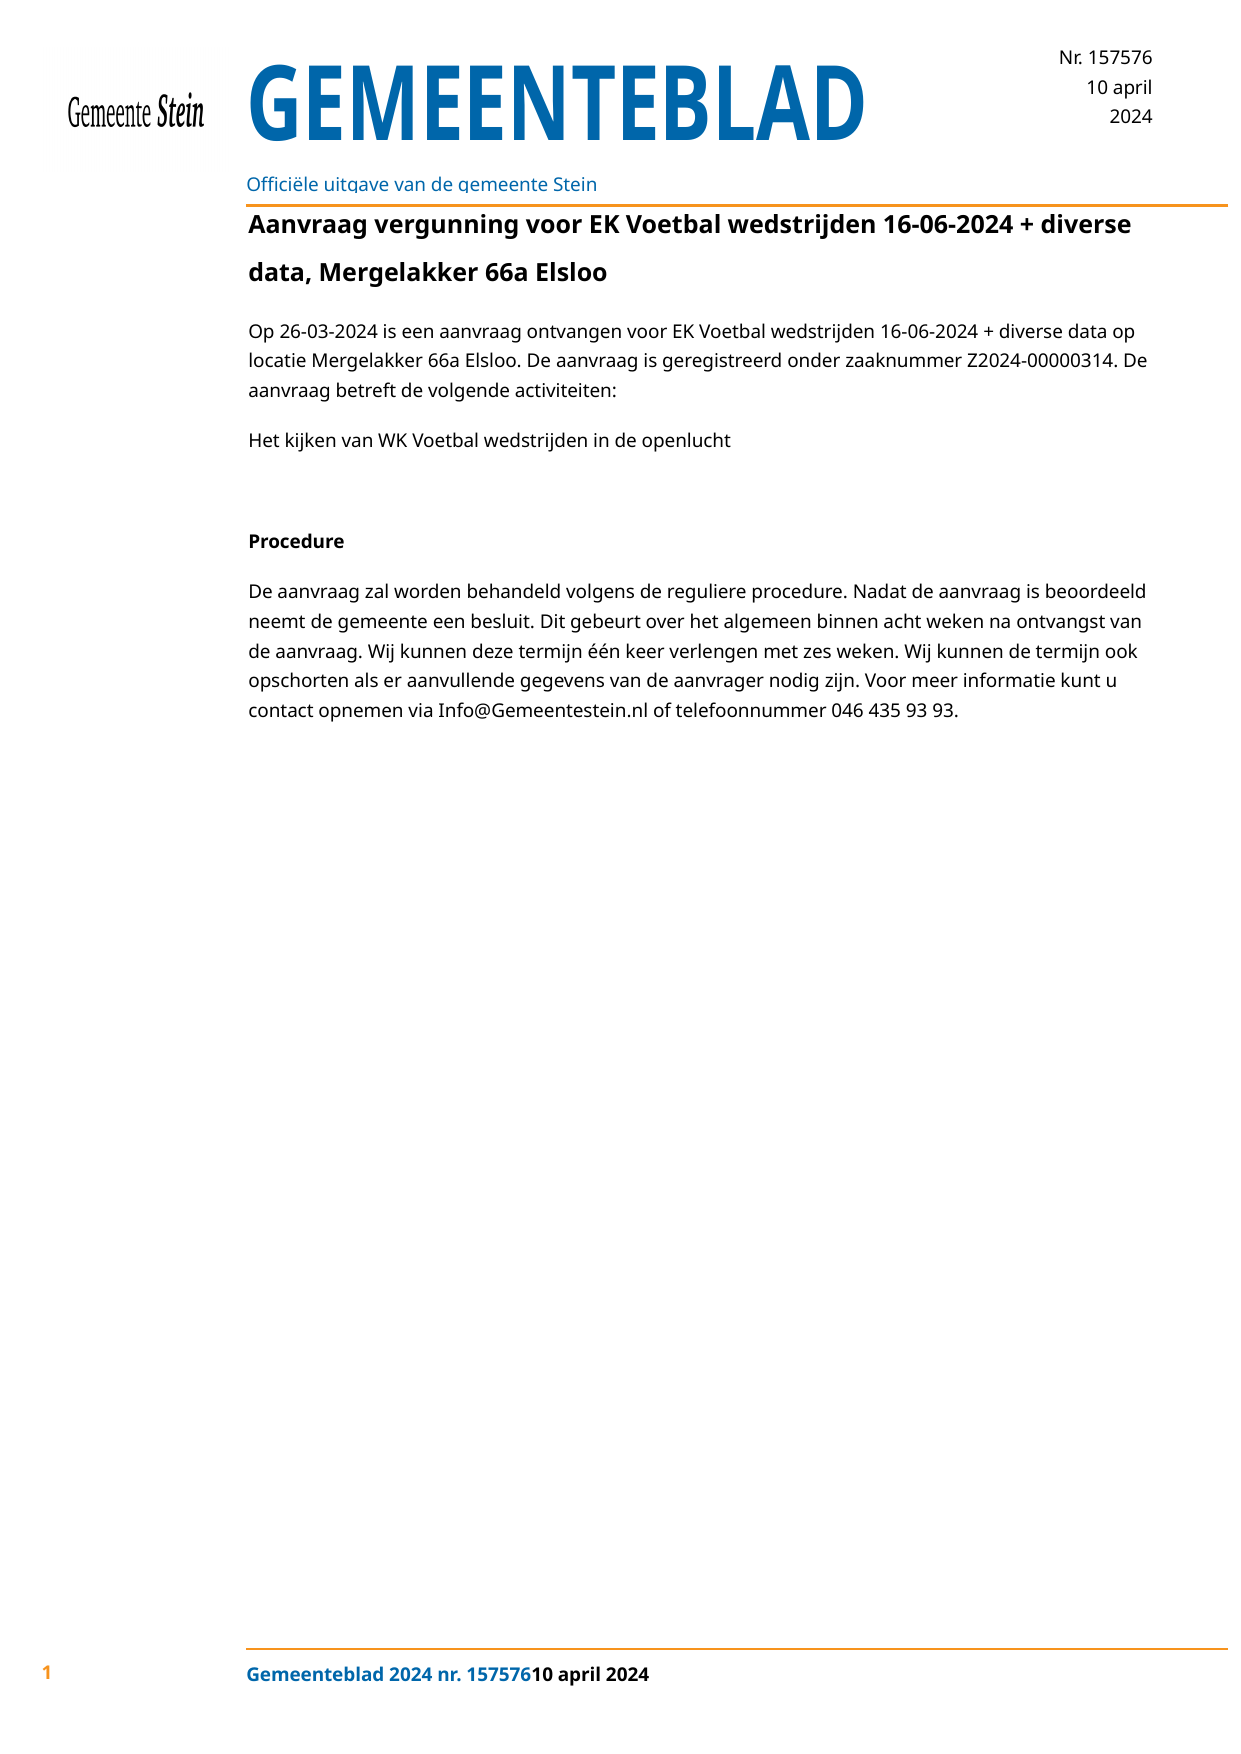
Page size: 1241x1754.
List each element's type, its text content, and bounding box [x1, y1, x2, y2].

picture [41, 47, 231, 172]
text Op 26-03-2024 is een aanvraag ontvangen voor EK Voetbal wedstrijden 16-06-2024 + diverse data op locatie Mergelakker 66a Elsloo. De aanvraag is geregistreerd onder zaaknummer Z2024-00000314. De aanvraag betreft de volgende activiteiten: [248, 318, 1152, 403]
text De aanvraag zal worden behandeld volgens de reguliere procedure. Nadat de aanvraag is beoordeeld neemt de gemeente een besluit. Dit gebeurt over het algemeen binnen acht weken na ontvangst van de aanvraag. Wij kunnen deze termijn één keer verlengen met zes weken. Wij kunnen de termijn ook opschorten als er aanvullende gegevens van de aanvrager nodig zijn. Voor meer informatie kunt u contact opnemen via Info@Gemeentestein.nl of telefoonnummer 046 435 93 93. [248, 579, 1152, 723]
text Aanvraag vergunning voor EK Voetbal wedstrijden 16-06-2024 + diverse data, Mergelakker 66a Elsloo [248, 207, 1152, 288]
text Procedure [248, 528, 1152, 554]
text Het kijken van WK Voetbal wedstrijden in de openlucht [248, 427, 1152, 453]
